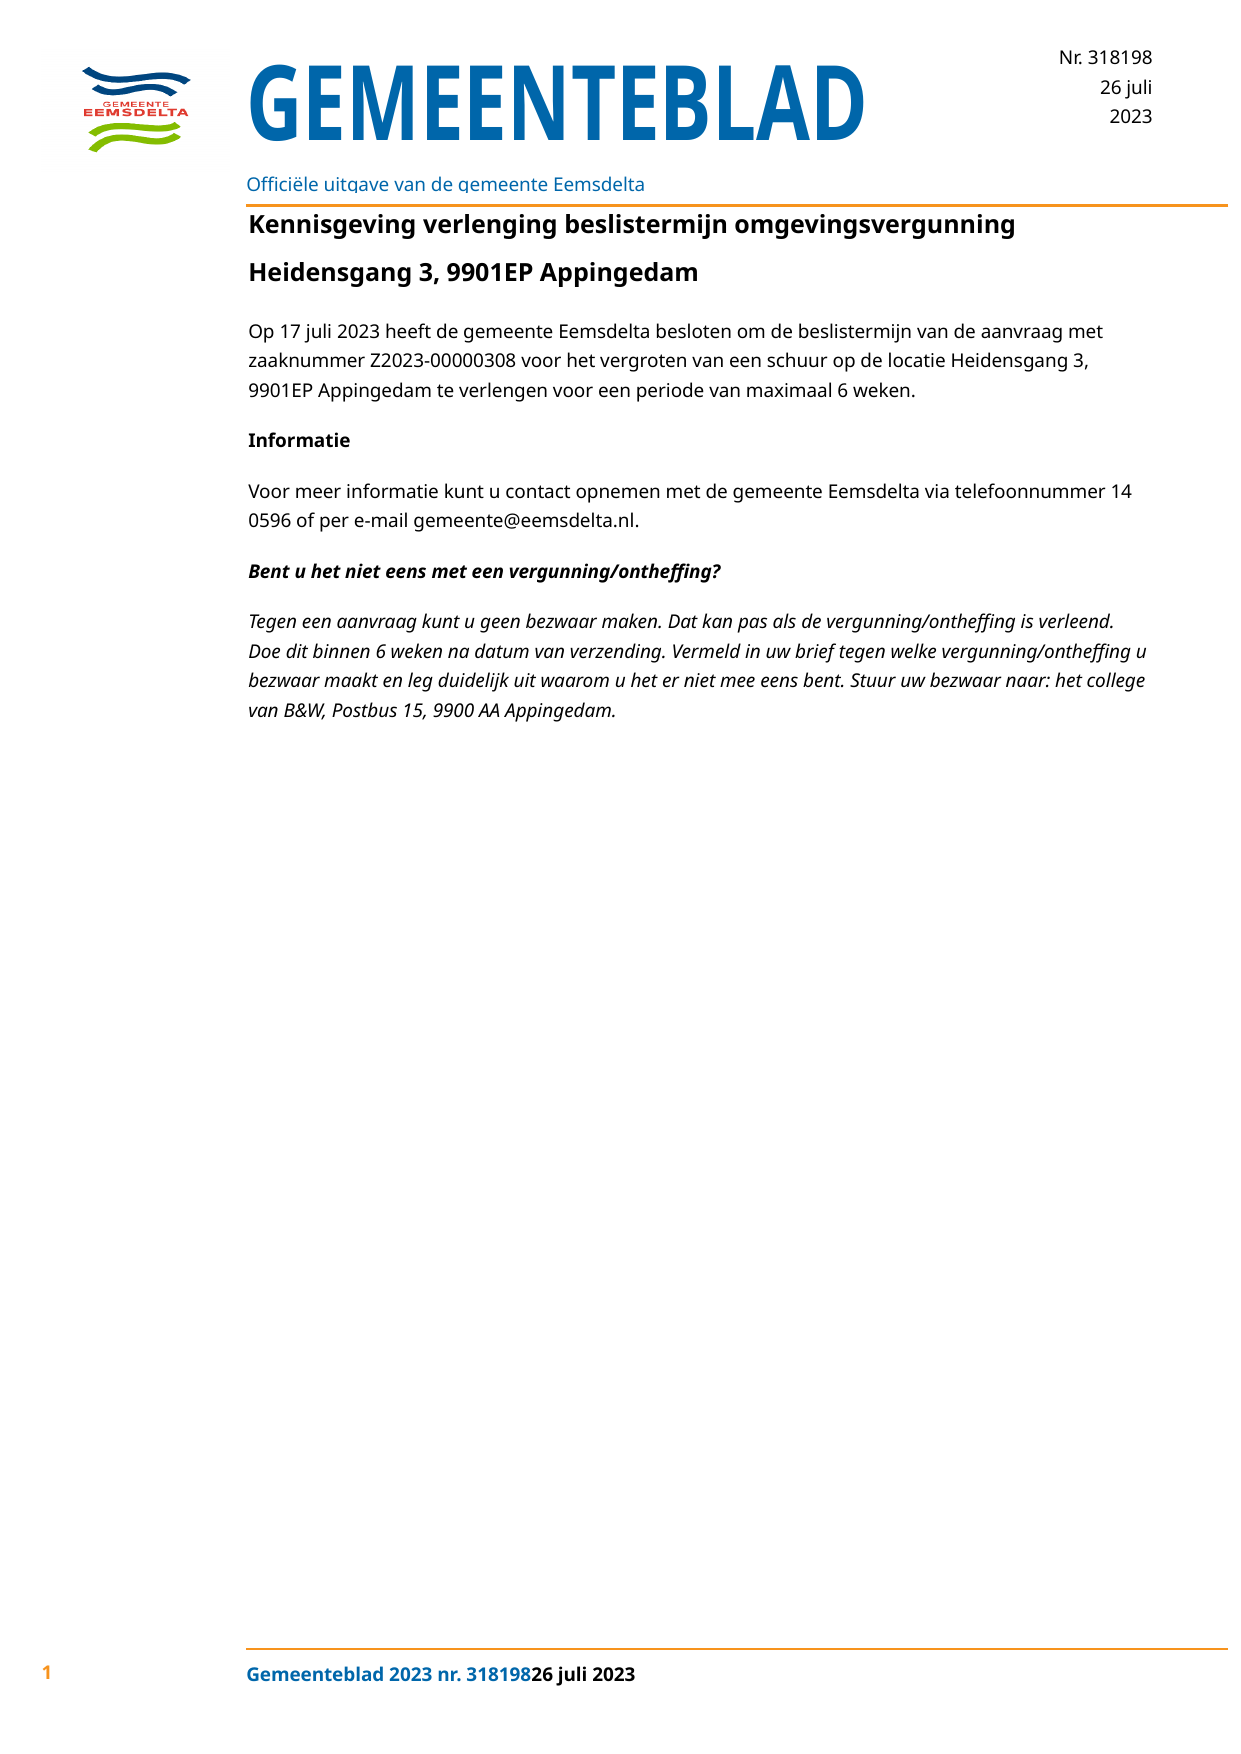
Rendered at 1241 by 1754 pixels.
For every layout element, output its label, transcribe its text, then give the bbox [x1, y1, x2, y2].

text Bent u het niet eens met een vergunning/ontheffing? [248, 558, 1152, 584]
text Kennisgeving verlenging beslistermijn omgevingsvergunning Heidensgang 3, 9901EP Appingedam [248, 207, 1152, 288]
text Informatie [248, 427, 1152, 453]
text Voor meer informatie kunt u contact opnemen met de gemeente Eemsdelta via telefoonnummer 14 0596 of per e-mail gemeente@eemsdelta.nl. [248, 478, 1152, 533]
text Tegen een aanvraag kunt u geen bezwaar maken. Dat kan pas als de vergunning/ontheffing is verleend. Doe dit binnen 6 weken na datum van verzending. Vermeld in uw brief tegen welke vergunning/ontheffing u bezwaar maakt en leg duidelijk uit waarom u het er niet mee eens bent. Stuur uw bezwaar naar: het college van B&W, Postbus 15, 9900 AA Appingedam. [248, 608, 1152, 723]
text Op 17 juli 2023 heeft de gemeente Eemsdelta besloten om de beslistermijn van de aanvraag met zaaknummer Z2023-00000308 voor het vergroten van een schuur op de locatie Heidensgang 3, 9901EP Appingedam te verlengen voor een periode van maximaal 6 weken. [248, 318, 1152, 403]
picture [41, 47, 231, 172]
